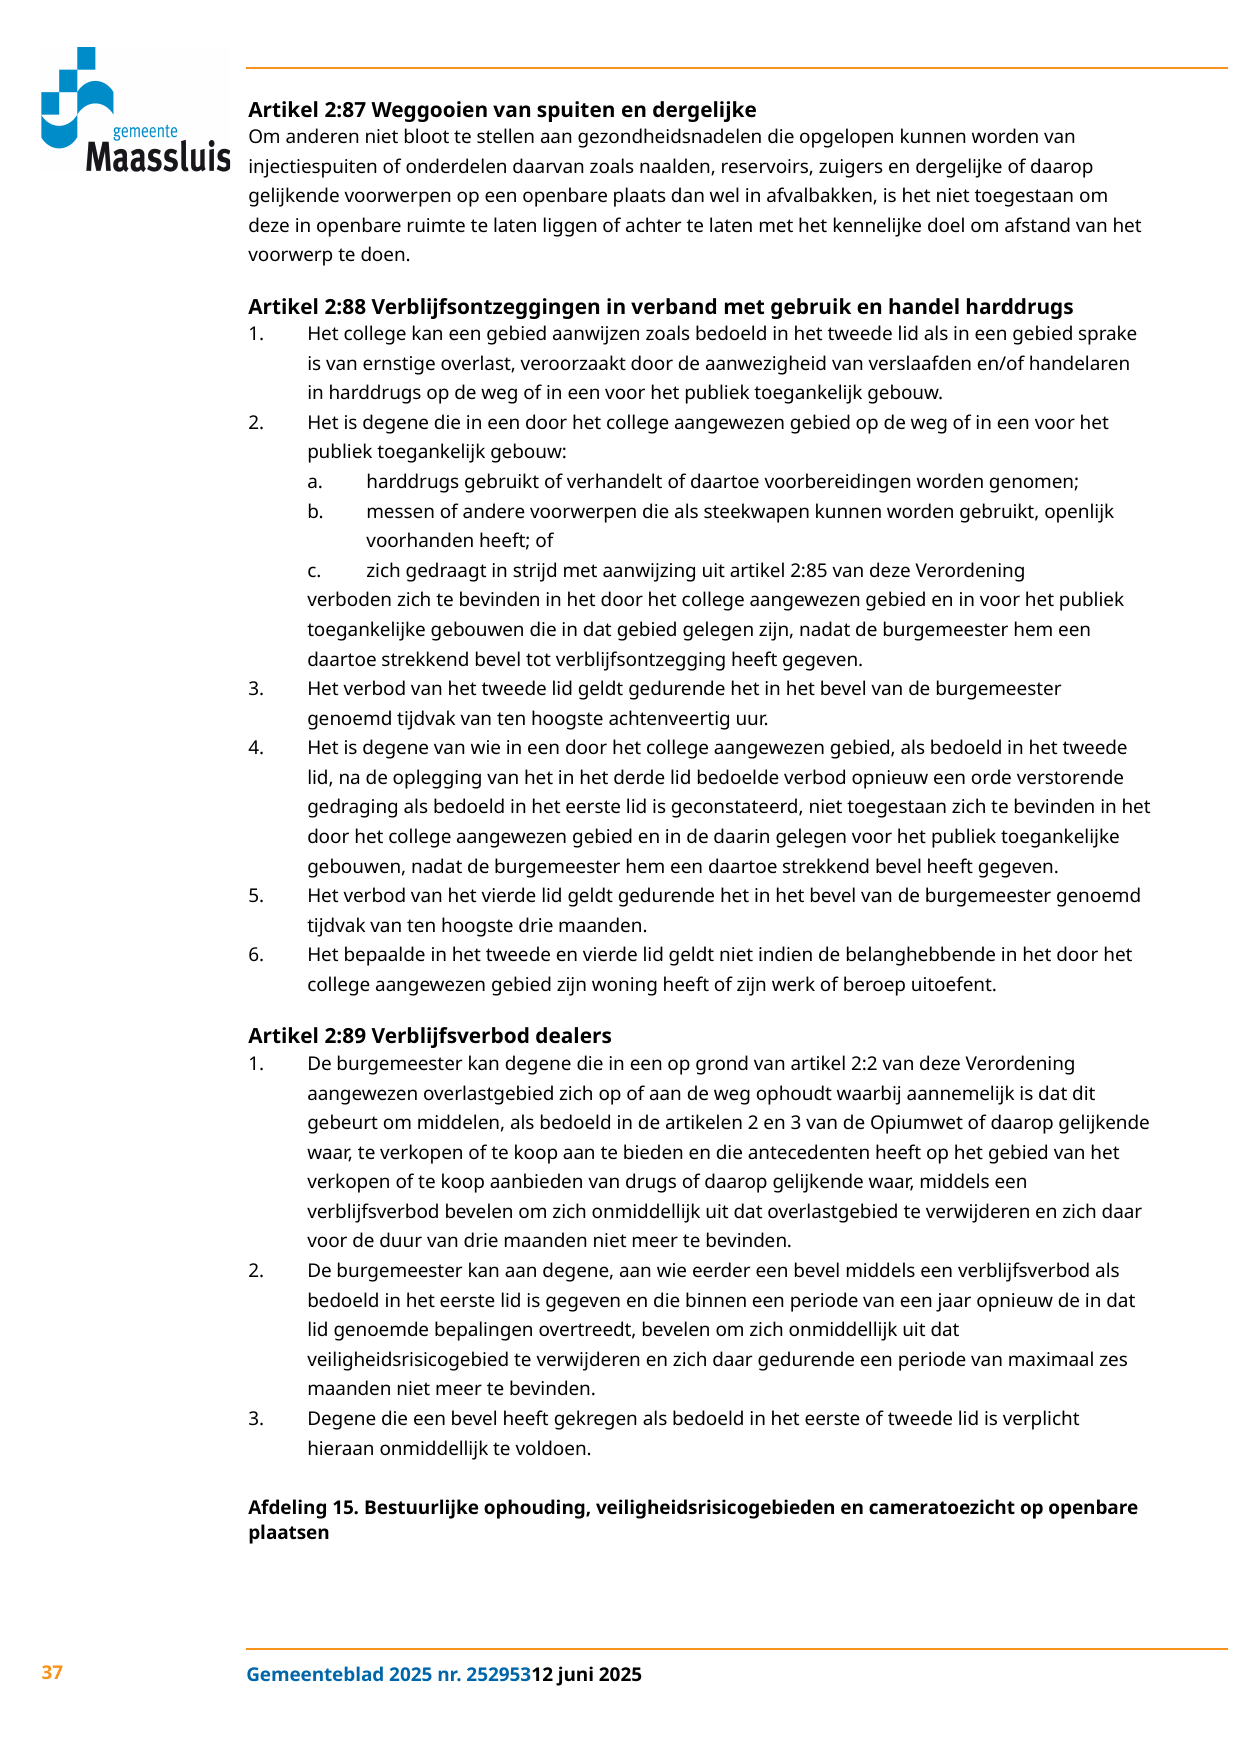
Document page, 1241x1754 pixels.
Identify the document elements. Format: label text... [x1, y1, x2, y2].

text Artikel 2:87 Weggooien van spuiten en dergelijke [248, 95, 1152, 123]
list verboden zich te bevinden in het door het college aangewezen gebied en in voor het publiek toegankelijke gebouwen die in dat gebied gelegen zijn, nadat de burgemeester hem een daartoe strekkend bevel tot verblijfsontzegging heeft gegeven. [248, 587, 1152, 672]
text Artikel 2:89 Verblijfsverbod dealers [248, 1022, 1152, 1050]
list zich gedraagt in strijd met aanwijzing uit artikel 2:85 van deze Verordening [307, 557, 1152, 583]
list Het is degene die in een door het college aangewezen gebied op de weg of in een voor het publiek toegankelijk gebouw: [248, 409, 1152, 464]
text Afdeling 15. Bestuurlijke ophouding, veiligheidsrisicogebieden en cameratoezicht op openbare plaatsen [248, 1494, 1152, 1545]
list harddrugs gebruikt of verhandelt of daartoe voorbereidingen worden genomen; [307, 468, 1152, 494]
list Het verbod van het tweede lid geldt gedurende het in het bevel van de burgemeester genoemd tijdvak van ten hoogste achtenveertig uur. [248, 675, 1152, 731]
list Degene die een bevel heeft gekregen als bedoeld in het eerste of tweede lid is verplicht hieraan onmiddellijk te voldoen. [248, 1405, 1152, 1460]
list De burgemeester kan degene die in een op grond van artikel 2:2 van deze Verordening aangewezen overlastgebied zich op of aan de weg ophoudt waarbij aannemelijk is dat dit gebeurt om middelen, als bedoeld in de artikelen 2 en 3 van de Opiumwet of daarop gelijkende waar, te verkopen of te koop aan te bieden en die antecedenten heeft op het gebied van het verkopen of te koop aanbieden van drugs of daarop gelijkende waar, middels een verblijfsverbod bevelen om zich onmiddellijk uit dat overlastgebied te verwijderen en zich daar voor de duur van drie maanden niet meer te bevinden. [248, 1050, 1152, 1253]
list Het college kan een gebied aanwijzen zoals bedoeld in het tweede lid als in een gebied sprake is van ernstige overlast, veroorzaakt door de aanwezigheid van verslaafden en/of handelaren in harddrugs op de weg of in een voor het publiek toegankelijk gebouw. [248, 320, 1152, 405]
picture [41, 47, 231, 172]
list Het verbod van het vierde lid geldt gedurende het in het bevel van de burgemeester genoemd tijdvak van ten hoogste drie maanden. [248, 882, 1152, 938]
list De burgemeester kan aan degene, aan wie eerder een bevel middels een verblijfsverbod als bedoeld in het eerste lid is gegeven en die binnen een periode van een jaar opnieuw de in dat lid genoemde bepalingen overtreedt, bevelen om zich onmiddellijk uit dat veiligheidsrisicogebied te verwijderen en zich daar gedurende een periode van maximaal zes maanden niet meer te bevinden. [248, 1257, 1152, 1401]
list Het is degene van wie in een door het college aangewezen gebied, als bedoeld in het tweede lid, na de oplegging van het in het derde lid bedoelde verbod opnieuw een orde verstorende gedraging als bedoeld in het eerste lid is geconstateerd, niet toegestaan zich te bevinden in het door het college aangewezen gebied en in de daarin gelegen voor het publiek toegankelijke gebouwen, nadat de burgemeester hem een daartoe strekkend bevel heeft gegeven. [248, 734, 1152, 879]
picture [41, 47, 77, 92]
text Om anderen niet bloot te stellen aan gezondheidsnadelen die opgelopen kunnen worden van injectiespuiten of onderdelen daarvan zoals naalden, reservoirs, zuigers en dergelijke of daarop gelijkende voorwerpen op een openbare plaats dan wel in afvalbakken, is het niet toegestaan om deze in openbare ruimte te laten liggen of achter te laten met het kennelijke doel om afstand van het voorwerp te doen. [248, 123, 1152, 267]
list messen of andere voorwerpen die als steekwapen kunnen worden gebruikt, openlijk voorhanden heeft; of [307, 498, 1152, 553]
list Het bepaalde in het tweede en vierde lid geldt niet indien de belanghebbende in het door het college aangewezen gebied zijn woning heeft of zijn werk of beroep uitoefent. [248, 942, 1152, 997]
text Artikel 2:88 Verblijfsontzeggingen in verband met gebruik en handel harddrugs [248, 292, 1152, 320]
